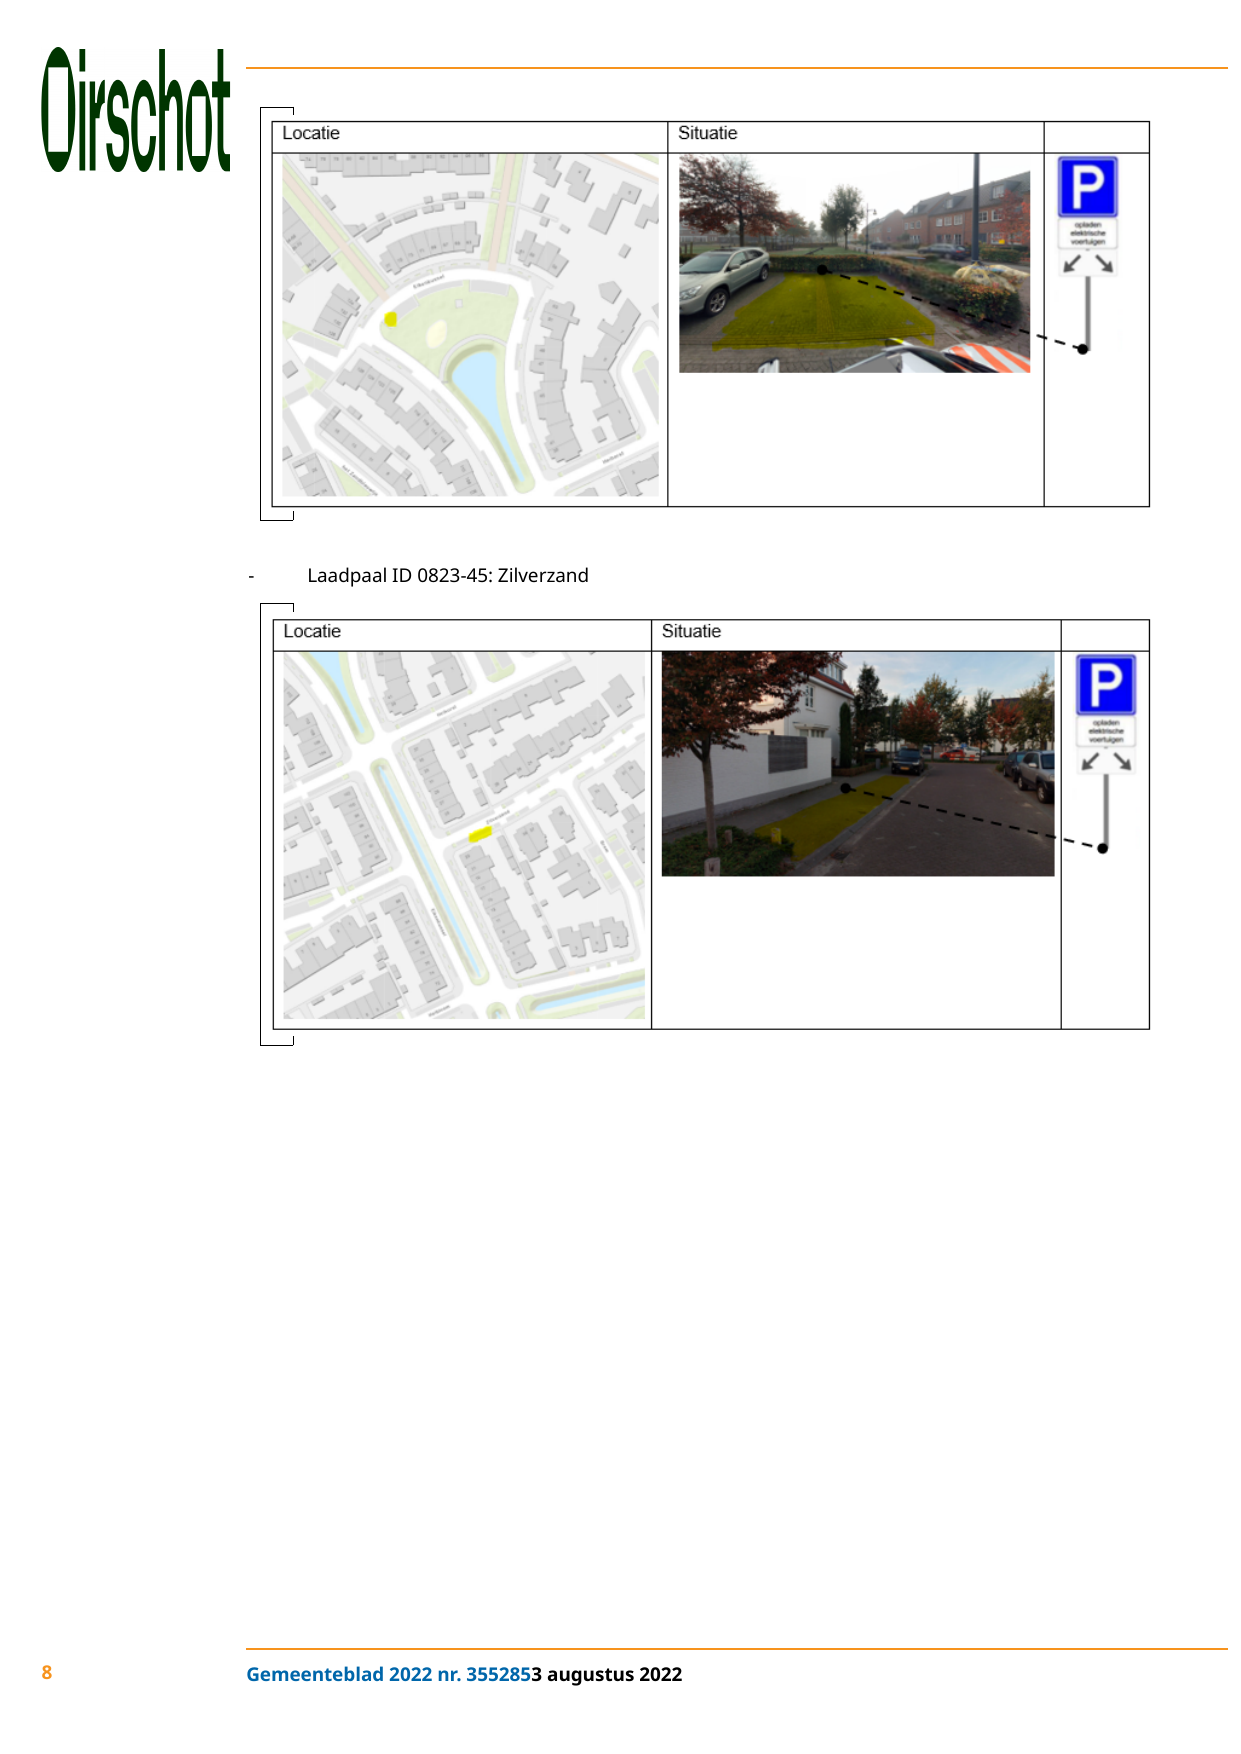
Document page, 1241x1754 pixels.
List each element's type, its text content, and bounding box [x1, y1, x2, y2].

picture [268, 115, 1155, 511]
list Laadpaal ID 0823-45: Zilverzand [248, 562, 1152, 588]
picture [268, 612, 1155, 1036]
picture [41, 47, 231, 172]
